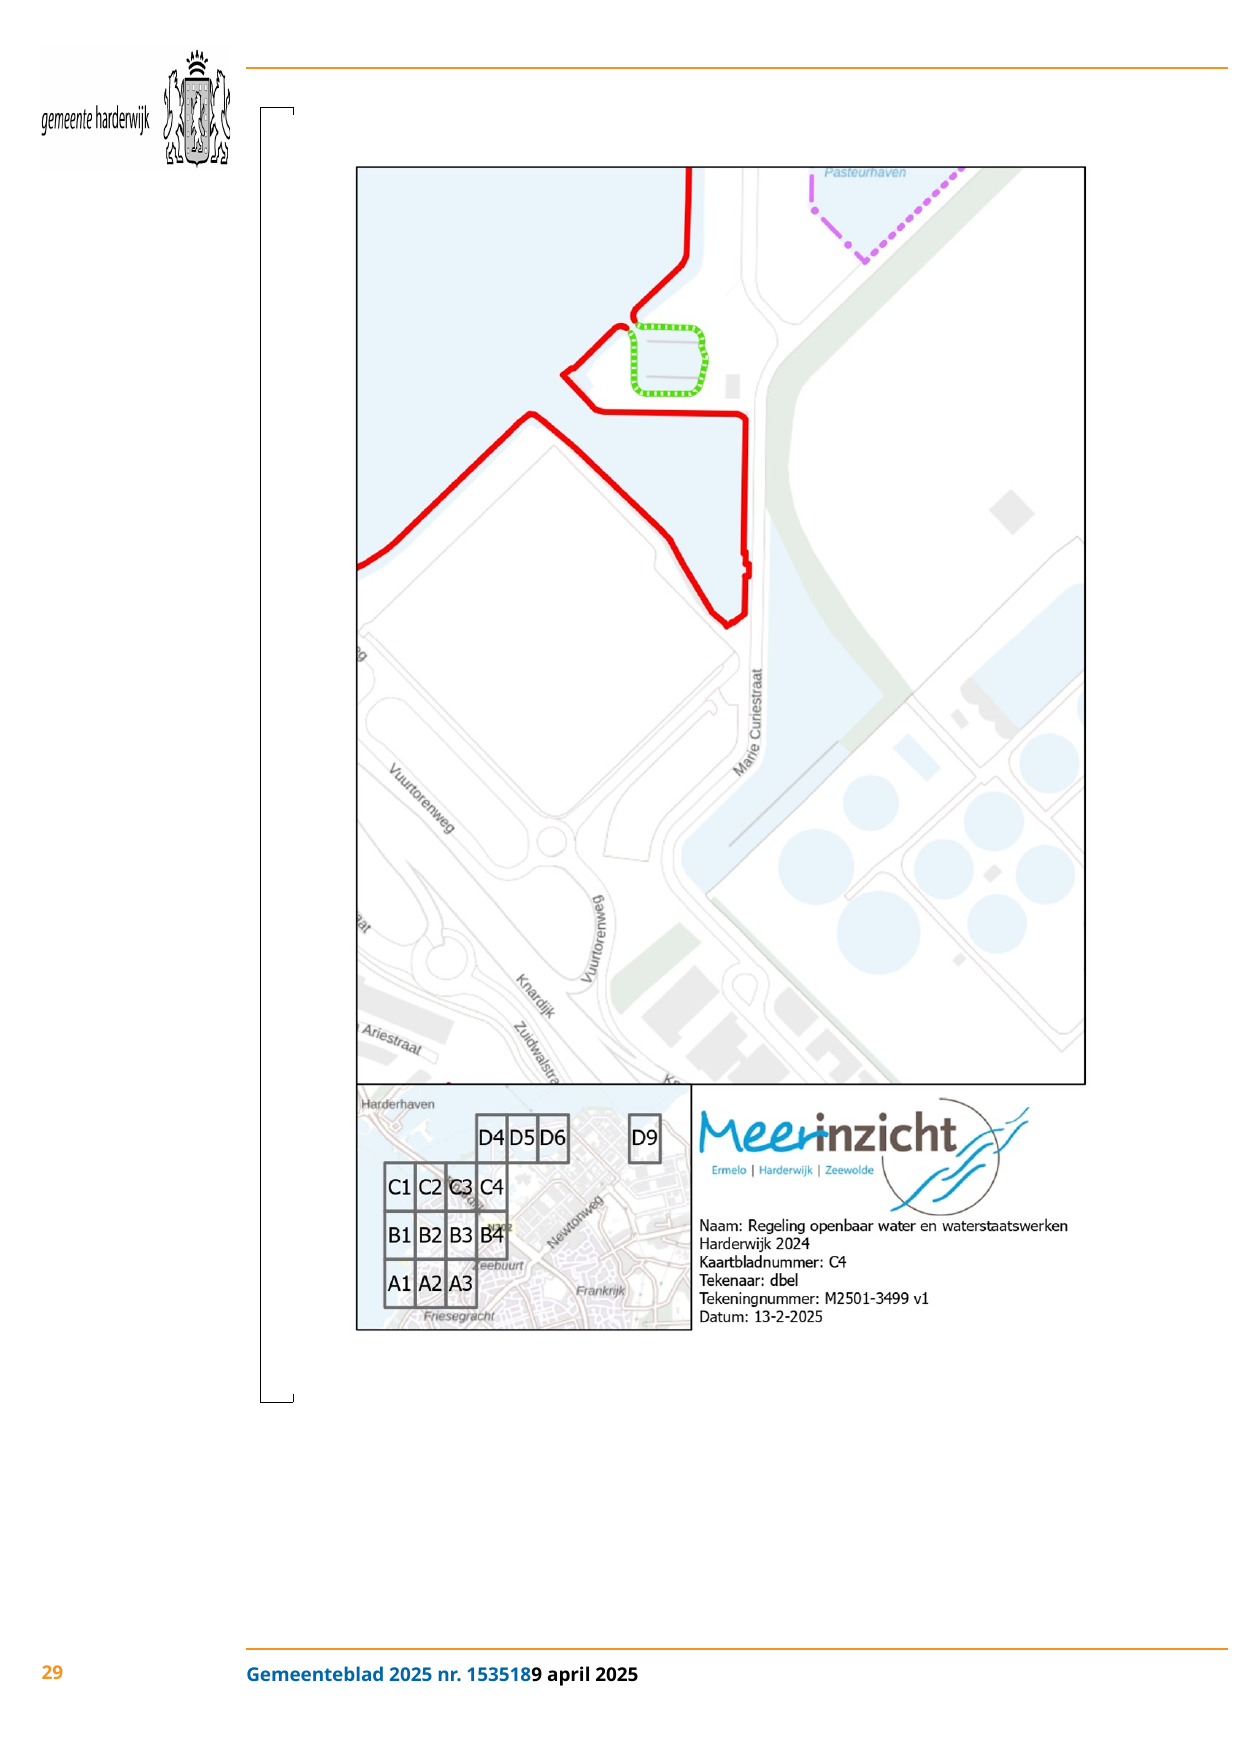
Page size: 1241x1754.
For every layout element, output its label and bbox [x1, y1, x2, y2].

picture [41, 47, 231, 172]
picture [268, 115, 1173, 1394]
